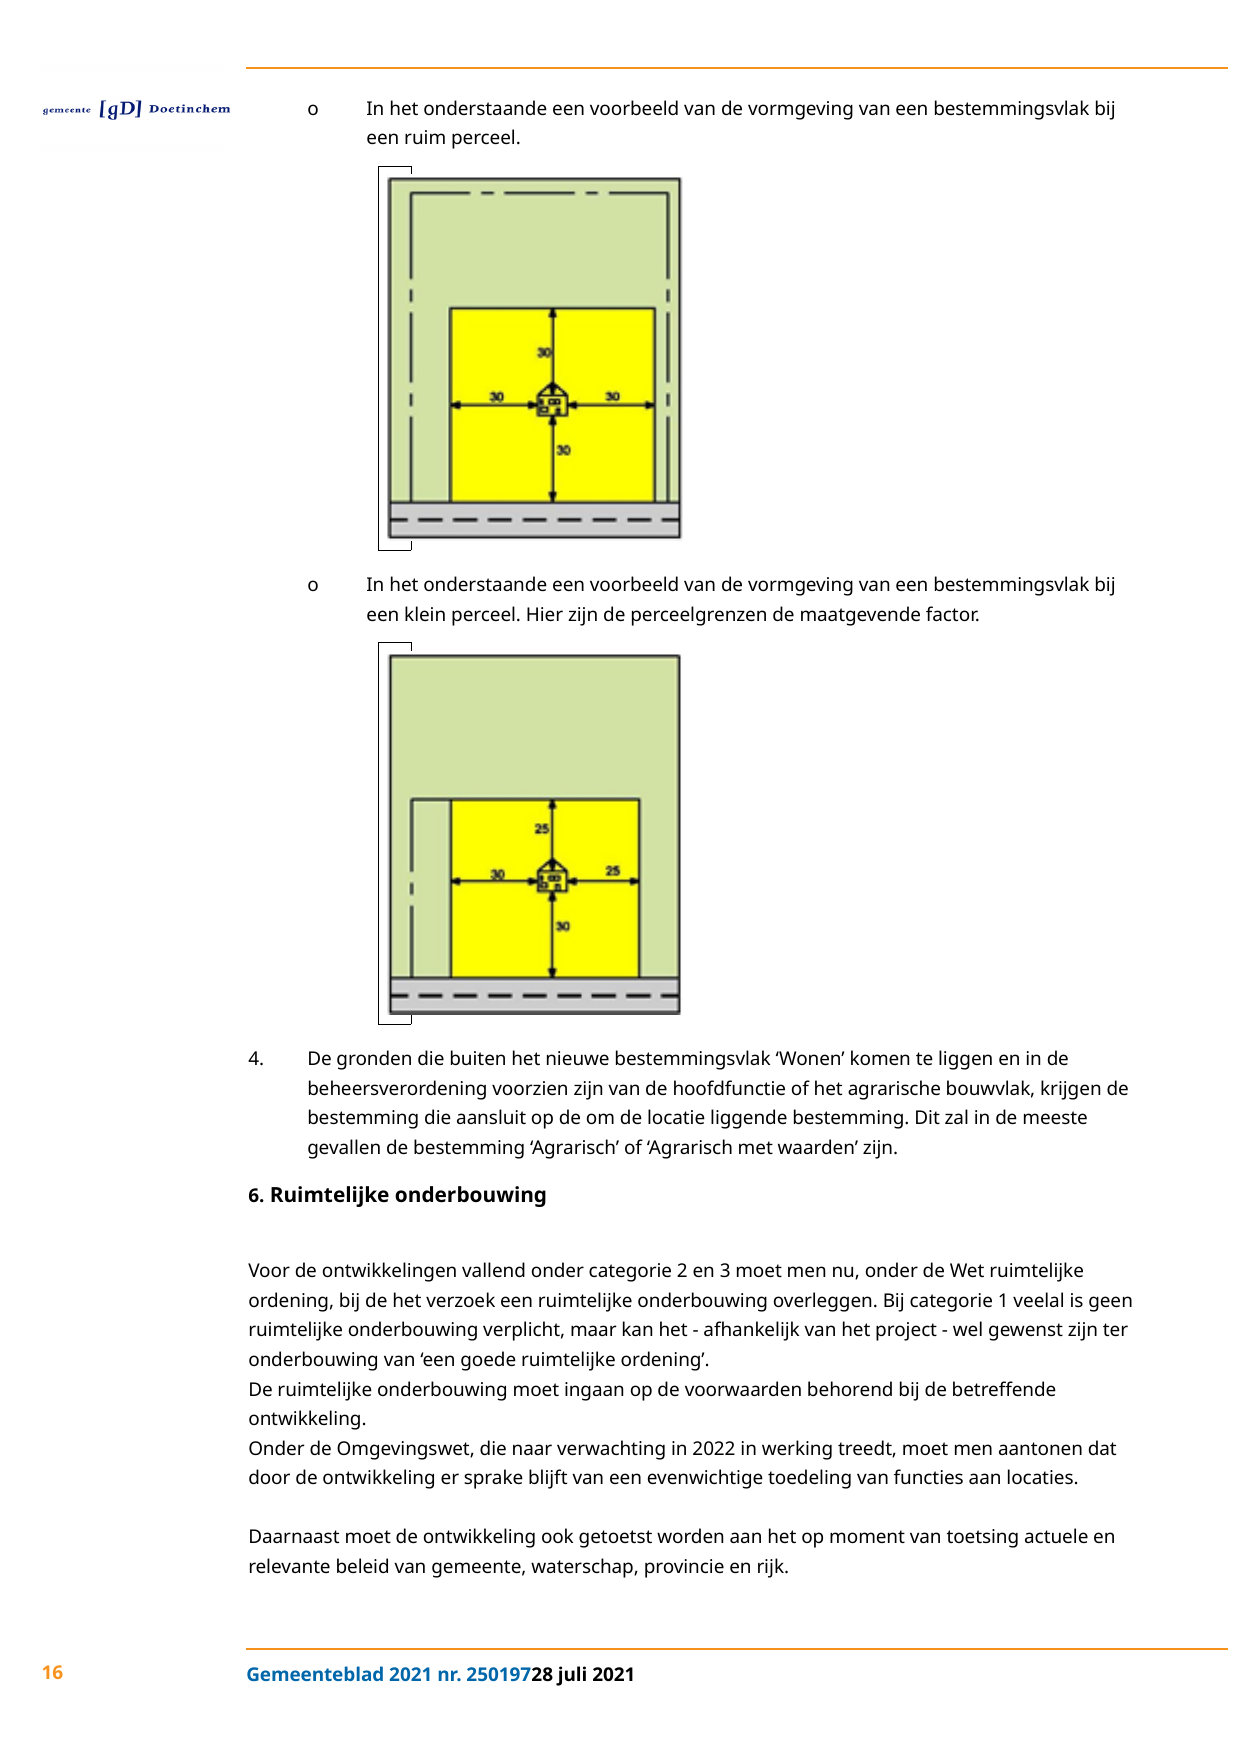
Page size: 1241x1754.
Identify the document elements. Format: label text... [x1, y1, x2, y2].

picture [387, 174, 683, 541]
picture [41, 47, 231, 172]
list In het onderstaande een voorbeeld van de vormgeving van een bestemmingsvlak bij een ruim perceel. [307, 95, 1152, 150]
text 6. Ruimtelijke onderbouwing [248, 1180, 1152, 1208]
text De ruimtelijke onderbouwing moet ingaan op de voorwaarden behorend bij de betreffende ontwikkeling. [248, 1376, 1152, 1431]
text Daarnaast moet de ontwikkeling ook getoetst worden aan het op moment van toetsing actuele en relevante beleid van gemeente, waterschap, provincie en rijk. [248, 1524, 1152, 1579]
text Voor de ontwikkelingen vallend onder categorie 2 en 3 moet men nu, onder de Wet ruimtelijke ordening, bij de het verzoek een ruimtelijke onderbouwing overleggen. Bij categorie 1 veelal is geen ruimtelijke onderbouwing verplicht, maar kan het - afhankelijk van het project - wel gewenst zijn ter onderbouwing van ‘een goede ruimtelijke ordening’. [248, 1257, 1152, 1372]
list De gronden die buiten het nieuwe bestemmingsvlak ‘Wonen’ komen te liggen en in de beheersverordening voorzien zijn van de hoofdfunctie of het agrarische bouwvlak, krijgen de bestemming die aansluit op de om de locatie liggende bestemming. Dit zal in de meeste gevallen de bestemming ‘Agrarisch’ of ‘Agrarisch met waarden’ zijn. [248, 1045, 1152, 1160]
list In het onderstaande een voorbeeld van de vormgeving van een bestemmingsvlak bij een klein perceel. Hier zijn de perceelgrenzen de maatgevende factor. [307, 571, 1152, 627]
picture [387, 651, 683, 1015]
text Onder de Omgevingswet, die naar verwachting in 2022 in werking treedt, moet men aantonen dat door de ontwikkeling er sprake blijft van een evenwichtige toedeling van functies aan locaties. [248, 1435, 1152, 1490]
